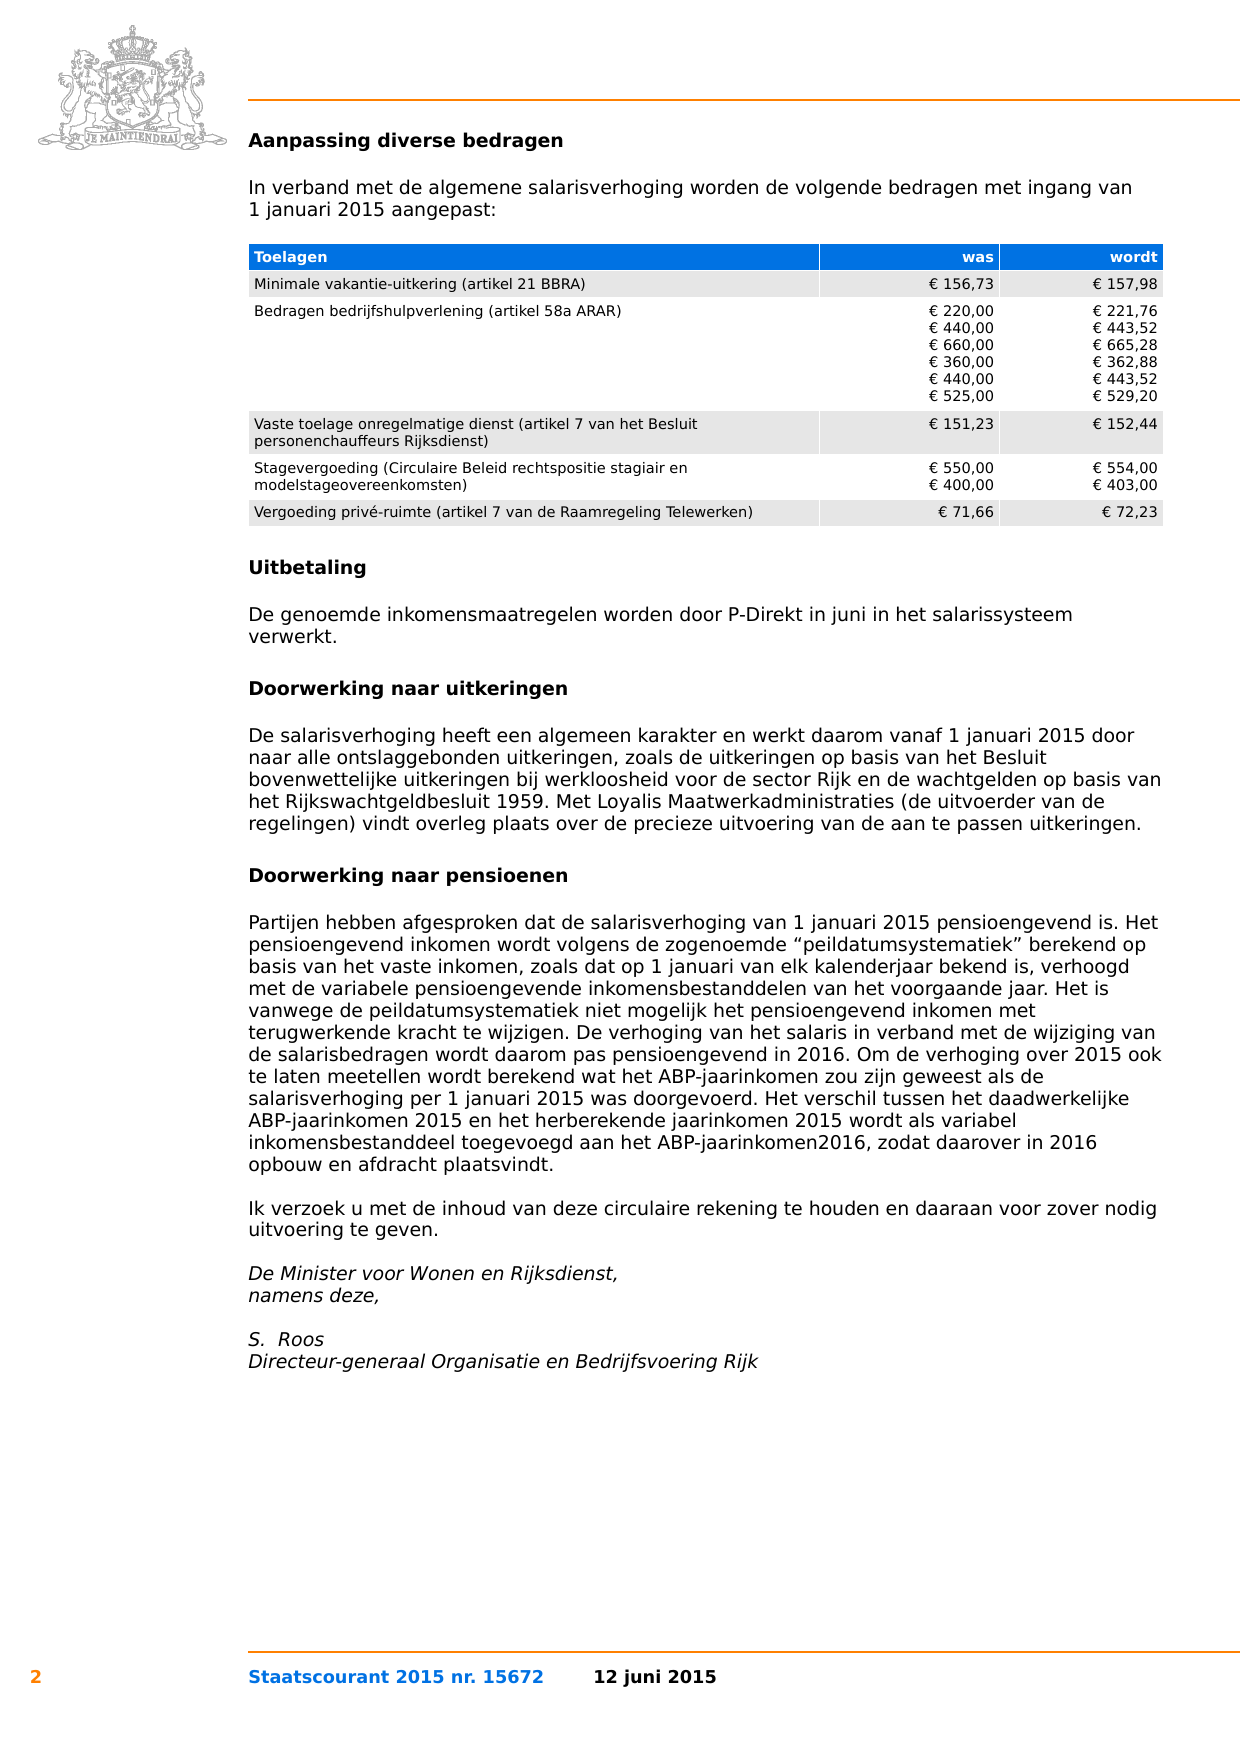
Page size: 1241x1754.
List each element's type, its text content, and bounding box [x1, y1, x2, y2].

table_cell € 554,00 € 403,00 [1000, 455, 1163, 498]
picture [38, 25, 227, 150]
subtitle Uitbetaling [248, 557, 1163, 579]
table_cell Vergoeding privé-ruimte (artikel 7 van de Raamregeling Telewerken) [249, 500, 819, 526]
text In verband met de algemene salarisverhoging worden de volgende bedragen met ingang van 1 januari 2015 aangepast: [248, 177, 1163, 221]
text Ik verzoek u met de inhoud van deze circulaire rekening te houden en daaraan voor zover nodig uitvoering te geven. [248, 1197, 1163, 1241]
text Partijen hebben afgesproken dat de salarisverhoging van 1 januari 2015 pensioengevend is. Het pensioengevend inkomen wordt volgens de zogenoemde “peildatumsystematiek” berekend op basis van het vaste inkomen, zoals dat op 1 januari van elk kalenderjaar bekend is, verhoogd met de variabele pensioengevende inkomensbestanddelen van het voorgaande jaar. Het is vanwege de peildatumsystematiek niet mogelijk het pensioengevend inkomen met terugwerkende kracht te wijzigen. De verhoging van het salaris in verband met de wijziging van de salarisbedragen wordt daarom pas pensioengevend in 2016. Om de verhoging over 2015 ook te laten meetellen wordt berekend wat het ABP-jaarinkomen zou zijn geweest als de salarisverhoging per 1 januari 2015 was doorgevoerd. Het verschil tussen het daadwerkelijke ABP-jaarinkomen 2015 en het herberekende jaarinkomen 2015 wordt als variabel inkomensbestanddeel toegevoegd aan het ABP-jaarinkomen2016, zodat daarover in 2016 opbouw en afdracht plaatsvindt. [248, 912, 1163, 1176]
table_header wordt [1000, 244, 1163, 270]
table_cell € 156,73 [820, 271, 999, 297]
table_cell Bedragen bedrijfshulpverlening (artikel 58a ARAR) [249, 299, 819, 410]
table_cell Vaste toelage onregelmatige dienst (artikel 7 van het Besluit personenchauffeurs Rijksdienst) [249, 411, 819, 454]
table_cell € 550,00 € 400,00 [820, 455, 999, 498]
text De Minister voor Wonen en Rijksdienst, namens deze, S. Roos Directeur-generaal Organisatie en Bedrijfsvoering Rijk [248, 1263, 1163, 1373]
table_cell € 221,76 € 443,52 € 665,28 € 362,88 € 443,52 € 529,20 [1000, 299, 1163, 410]
table_cell € 157,98 [1000, 271, 1163, 297]
subtitle Doorwerking naar pensioenen [248, 865, 1163, 887]
table_cell € 71,66 [820, 500, 999, 526]
table_cell Minimale vakantie-uitkering (artikel 21 BBRA) [249, 271, 819, 297]
subtitle Doorwerking naar uitkeringen [248, 678, 1163, 700]
table_cell € 72,23 [1000, 500, 1163, 526]
text De salarisverhoging heeft een algemeen karakter en werkt daarom vanaf 1 januari 2015 door naar alle ontslaggebonden uitkeringen, zoals de uitkeringen op basis van het Besluit bovenwettelijke uitkeringen bij werkloosheid voor de sector Rijk en de wachtgelden op basis van het Rijkswachtgeldbesluit 1959. Met Loyalis Maatwerkadministraties (de uitvoerder van de regelingen) vindt overleg plaats over de precieze uitvoering van de aan te passen uitkeringen. [248, 725, 1163, 835]
text De genoemde inkomensmaatregelen worden door P-Direkt in juni in het salarissysteem verwerkt. [248, 604, 1163, 648]
table_cell € 152,44 [1000, 411, 1163, 454]
table_cell Stagevergoeding (Circulaire Beleid rechtspositie stagiair en modelstageovereenkomsten) [249, 455, 819, 498]
table_cell € 220,00 € 440,00 € 660,00 € 360,00 € 440,00 € 525,00 [820, 299, 999, 410]
table_header was [820, 244, 999, 270]
table_header Toelagen [249, 244, 819, 270]
subtitle Aanpassing diverse bedragen [248, 130, 1163, 152]
table_cell € 151,23 [820, 411, 999, 454]
